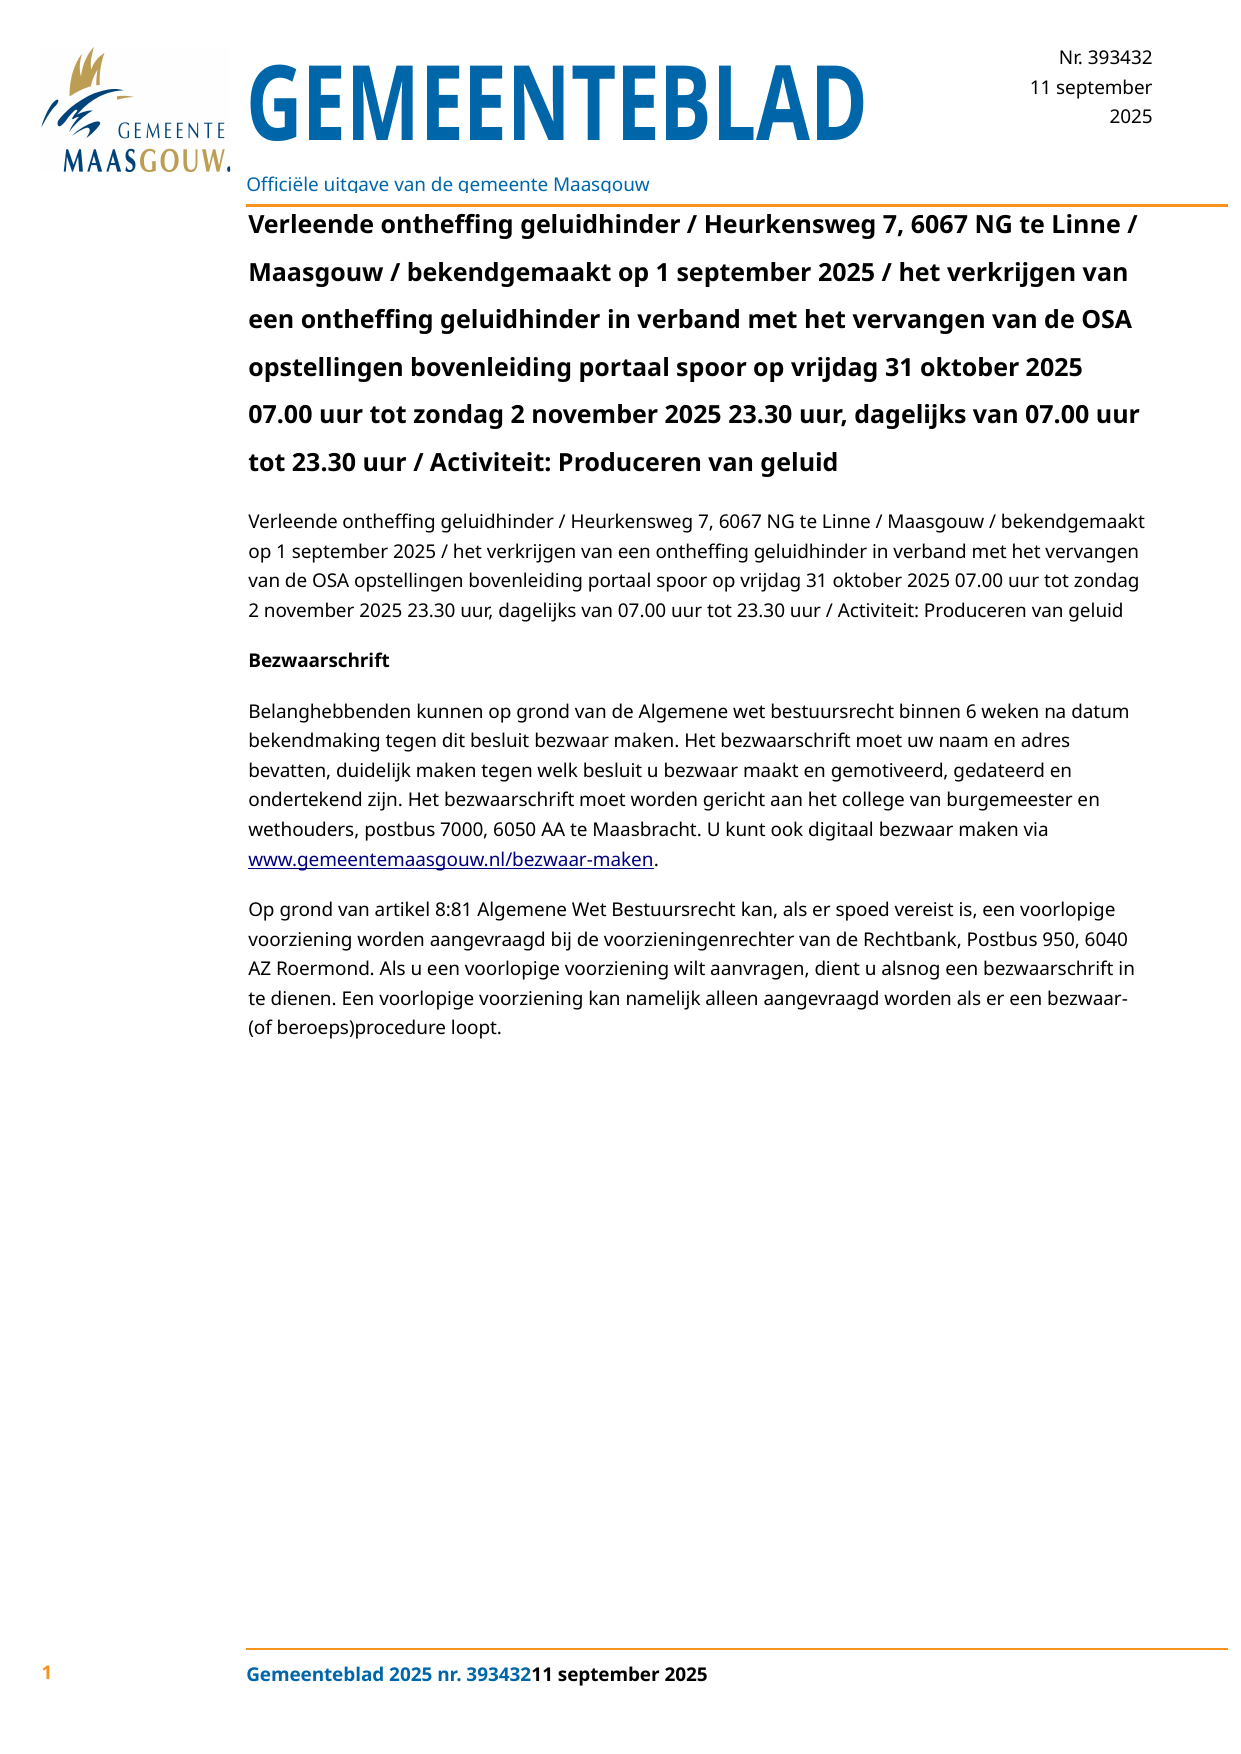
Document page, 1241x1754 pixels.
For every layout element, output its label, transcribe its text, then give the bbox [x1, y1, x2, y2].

text Verleende ontheffing geluidhinder / Heurkensweg 7, 6067 NG te Linne / Maasgouw / bekendgemaakt op 1 september 2025 / het verkrijgen van een ontheffing geluidhinder in verband met het vervangen van de OSA opstellingen bovenleiding portaal spoor op vrijdag 31 oktober 2025 07.00 uur tot zondag 2 november 2025 23.30 uur, dagelijks van 07.00 uur tot 23.30 uur / Activiteit: Produceren van geluid [248, 207, 1152, 479]
picture [41, 47, 231, 172]
text Bezwaarschrift [248, 647, 1152, 673]
text Op grond van artikel 8:81 Algemene Wet Bestuursrecht kan, als er spoed vereist is, een voorlopige voorziening worden aangevraagd bij de voorzieningenrechter van de Rechtbank, Postbus 950, 6040 AZ Roermond. Als u een voorlopige voorziening wilt aanvragen, dient u alsnog een bezwaarschrift in te dienen. Een voorlopige voorziening kan namelijk alleen aangevraagd worden als er een bezwaar- (of beroeps)procedure loopt. [248, 896, 1152, 1040]
text Belanghebbenden kunnen op grond van de Algemene wet bestuursrecht binnen 6 weken na datum bekendmaking tegen dit besluit bezwaar maken. Het bezwaarschrift moet uw naam en adres bevatten, duidelijk maken tegen welk besluit u bezwaar maakt en gemotiveerd, gedateerd en ondertekend zijn. Het bezwaarschrift moet worden gericht aan het college van burgemeester en wethouders, postbus 7000, 6050 AA te Maasbracht. U kunt ook digitaal bezwaar maken via www.gemeentemaasgouw.nl/bezwaar-maken. [248, 698, 1152, 872]
text Verleende ontheffing geluidhinder / Heurkensweg 7, 6067 NG te Linne / Maasgouw / bekendgemaakt op 1 september 2025 / het verkrijgen van een ontheffing geluidhinder in verband met het vervangen van de OSA opstellingen bovenleiding portaal spoor op vrijdag 31 oktober 2025 07.00 uur tot zondag 2 november 2025 23.30 uur, dagelijks van 07.00 uur tot 23.30 uur / Activiteit: Produceren van geluid [248, 508, 1152, 623]
